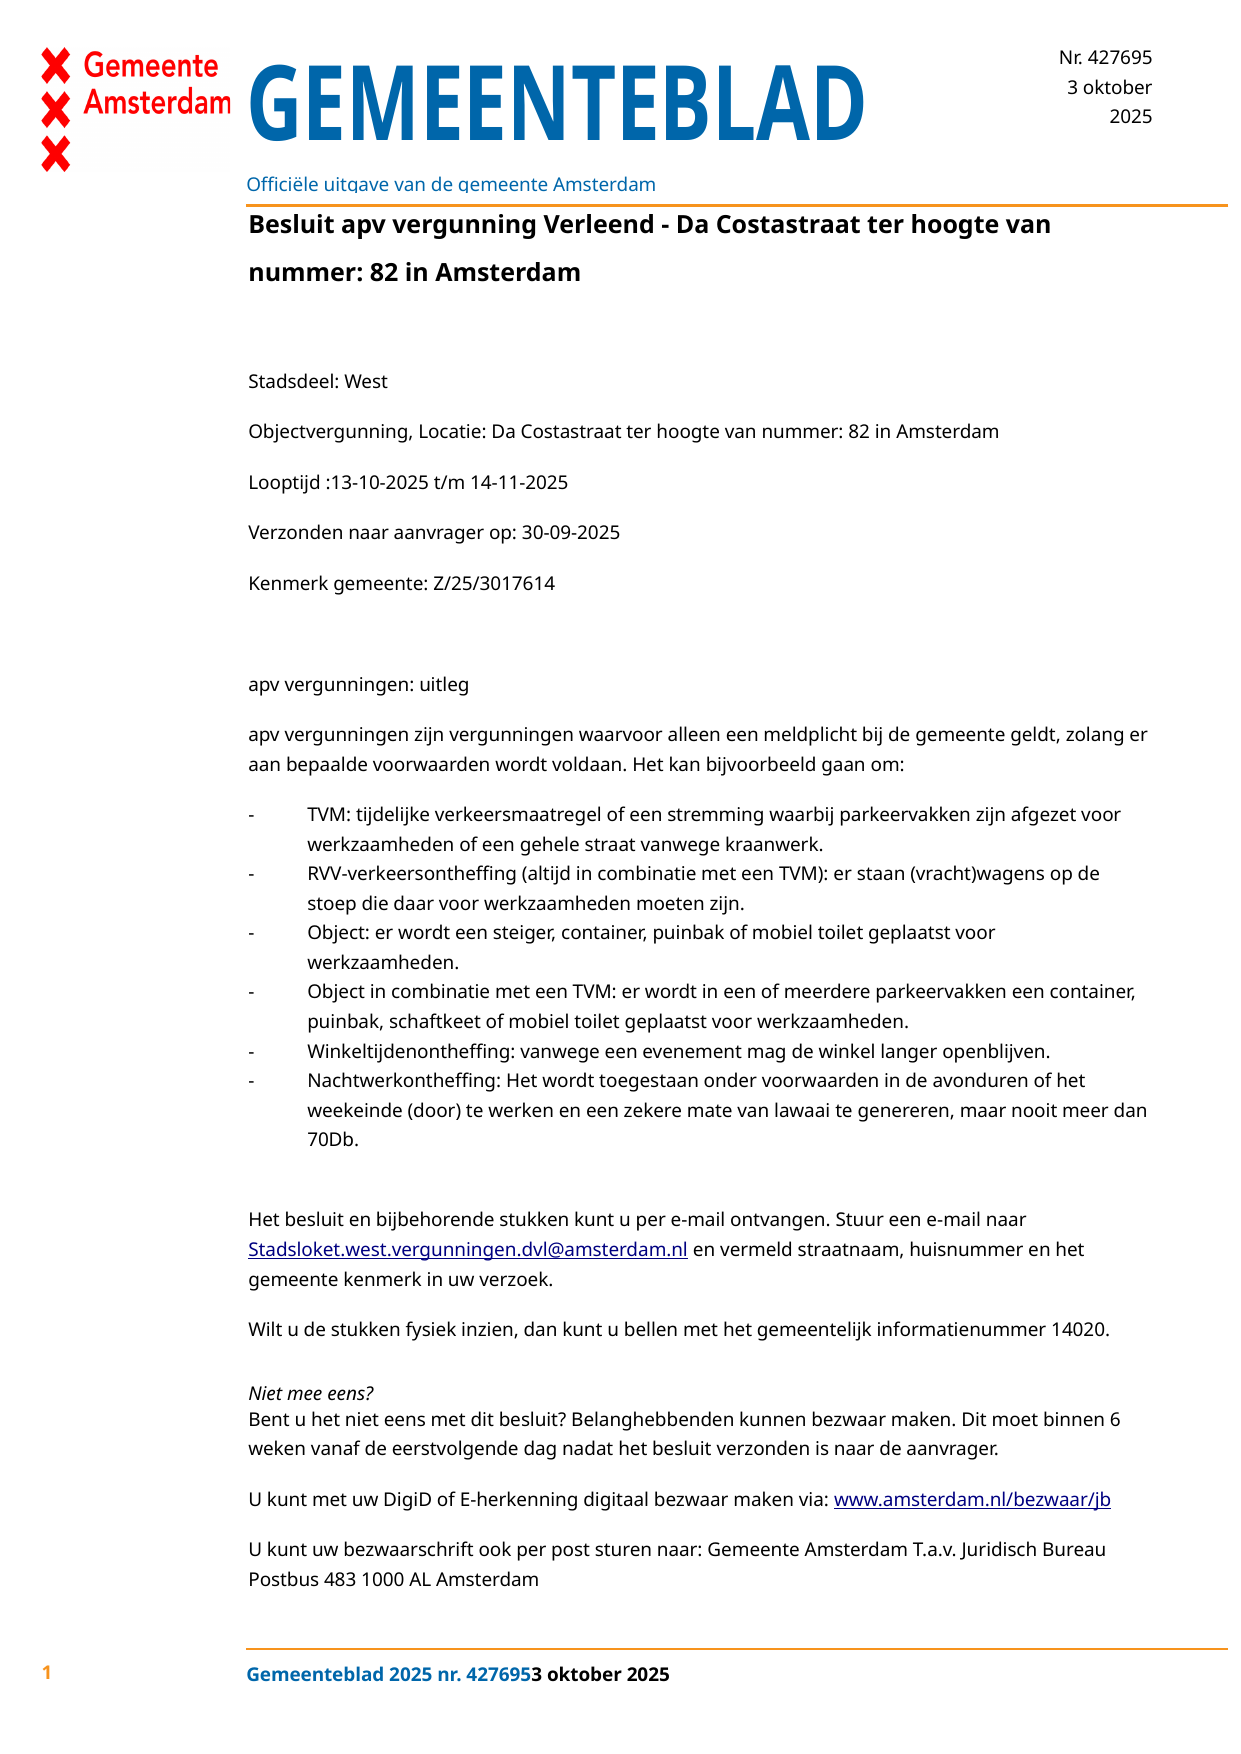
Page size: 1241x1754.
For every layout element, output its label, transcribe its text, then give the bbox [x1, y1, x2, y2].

text Wilt u de stukken fysiek inzien, dan kunt u bellen met het gemeentelijk informatienummer 14020. [248, 1316, 1152, 1342]
list RVV-verkeersontheffing (altijd in combinatie met een TVM): er staan (vracht)wagens op de stoep die daar voor werkzaamheden moeten zijn. [248, 860, 1152, 916]
text Bent u het niet eens met dit besluit? Belanghebbenden kunnen bezwaar maken. Dit moet binnen 6 weken vanaf de eerstvolgende dag nadat het besluit verzonden is naar de aanvrager. [248, 1406, 1152, 1461]
text Verzonden naar aanvrager op: 30-09-2025 [248, 519, 1152, 545]
list Object in combinatie met een TVM: er wordt in een of meerdere parkeervakken een container, puinbak, schaftkeet of mobiel toilet geplaatst voor werkzaamheden. [248, 979, 1152, 1034]
text apv vergunningen: uitleg [248, 671, 1152, 697]
text apv vergunningen zijn vergunningen waarvoor alleen een meldplicht bij de gemeente geldt, zolang er aan bepaalde voorwaarden wordt voldaan. Het kan bijvoorbeeld gaan om: [248, 721, 1152, 777]
text Looptijd :13-10-2025 t/m 14-11-2025 [248, 469, 1152, 495]
text Het besluit en bijbehorende stukken kunt u per e-mail ontvangen. Stuur een e-mail naar Stadsloket.west.vergunningen.dvl@amsterdam.nl en vermeld straatnaam, huisnummer en het gemeente kenmerk in uw verzoek. [248, 1207, 1152, 1292]
list Object: er wordt een steiger, container, puinbak of mobiel toilet geplaatst voor werkzaamheden. [248, 919, 1152, 975]
list Nachtwerkontheffing: Het wordt toegestaan onder voorwaarden in de avonduren of het weekeinde (door) te werken en een zekere mate van lawaai te genereren, maar nooit meer dan 70Db. [248, 1067, 1152, 1152]
text U kunt met uw DigiD of E-herkenning digitaal bezwaar maken via: www.amsterdam.nl/bezwaar/jb [248, 1486, 1152, 1512]
picture [41, 47, 231, 172]
text U kunt uw bezwaarschrift ook per post sturen naar: Gemeente Amsterdam T.a.v. Juridisch Bureau Postbus 483 1000 AL Amsterdam [248, 1536, 1152, 1592]
text Niet mee eens? [248, 1380, 1152, 1406]
text Kenmerk gemeente: Z/25/3017614 [248, 570, 1152, 596]
text Objectvergunning, Locatie: Da Costastraat ter hoogte van nummer: 82 in Amsterdam [248, 419, 1152, 444]
text Besluit apv vergunning Verleend - Da Costastraat ter hoogte van nummer: 82 in Amsterdam [248, 207, 1152, 288]
list TVM: tijdelijke verkeersmaatregel of een stremming waarbij parkeervakken zijn afgezet voor werkzaamheden of een gehele straat vanwege kraanwerk. [248, 801, 1152, 857]
text Stadsdeel: West [248, 368, 1152, 394]
list Winkeltijdenontheffing: vanwege een evenement mag de winkel langer openblijven. [248, 1038, 1152, 1064]
